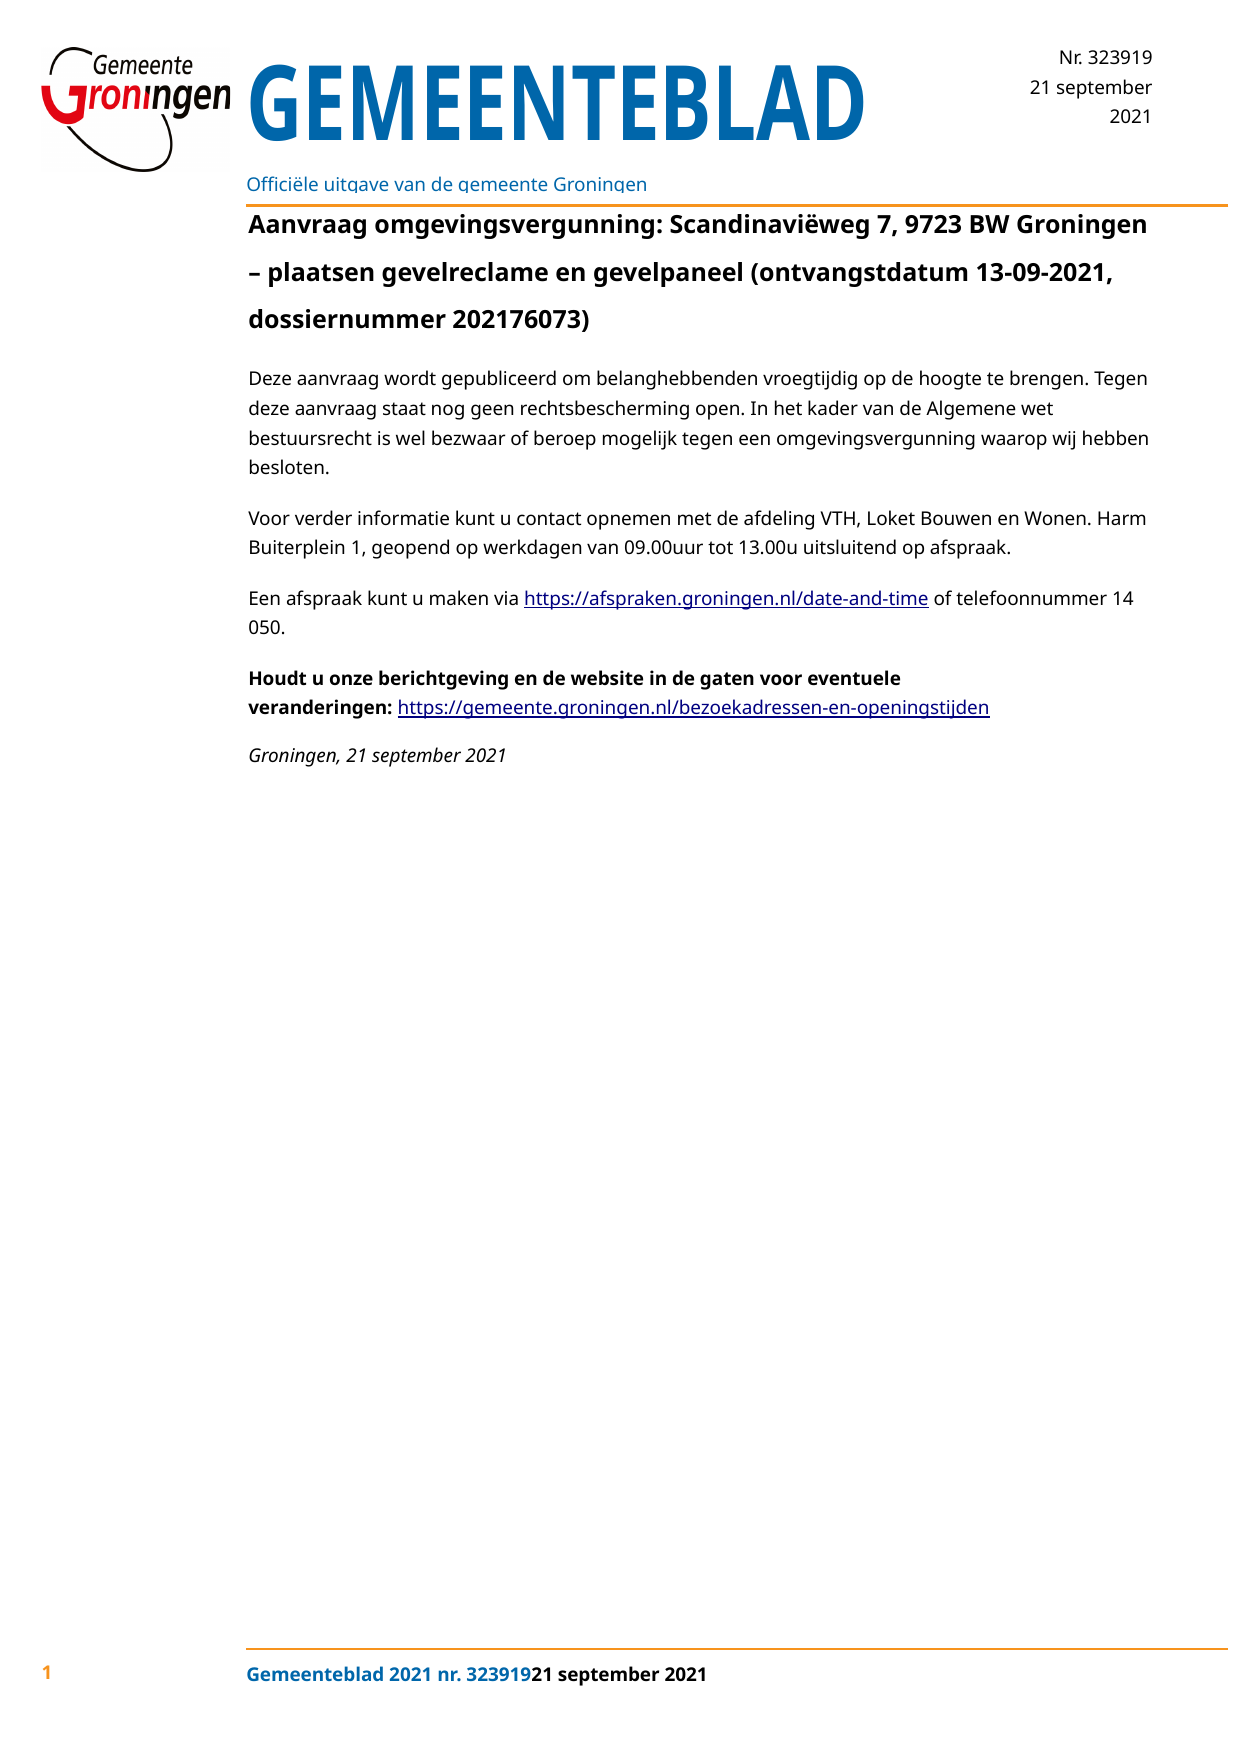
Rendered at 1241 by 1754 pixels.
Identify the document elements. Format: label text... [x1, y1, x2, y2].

text Een afspraak kunt u maken via https://afspraken.groningen.nl/date-and-time of telefoonnummer 14 050. [248, 585, 1152, 640]
text Groningen, 21 september 2021 [248, 742, 1152, 768]
text Voor verder informatie kunt u contact opnemen met de afdeling VTH, Loket Bouwen en Wonen. Harm Buiterplein 1, geopend op werkdagen van 09.00uur tot 13.00u uitsluitend op afspraak. [248, 505, 1152, 560]
picture [41, 47, 231, 172]
text Houdt u onze berichtgeving en de website in de gaten voor eventuele veranderingen: https://gemeente.groningen.nl/bezoekadressen-en-openingstijden [248, 665, 1152, 720]
text Deze aanvraag wordt gepubliceerd om belanghebbenden vroegtijdig op de hoogte te brengen. Tegen deze aanvraag staat nog geen rechtsbescherming open. In het kader van de Algemene wet bestuursrecht is wel bezwaar of beroep mogelijk tegen een omgevingsvergunning waarop wij hebben besloten. [248, 366, 1152, 480]
text Aanvraag omgevingsvergunning: Scandinaviëweg 7, 9723 BW Groningen – plaatsen gevelreclame en gevelpaneel (ontvangstdatum 13-09-2021, dossiernummer 202176073) [248, 207, 1152, 336]
